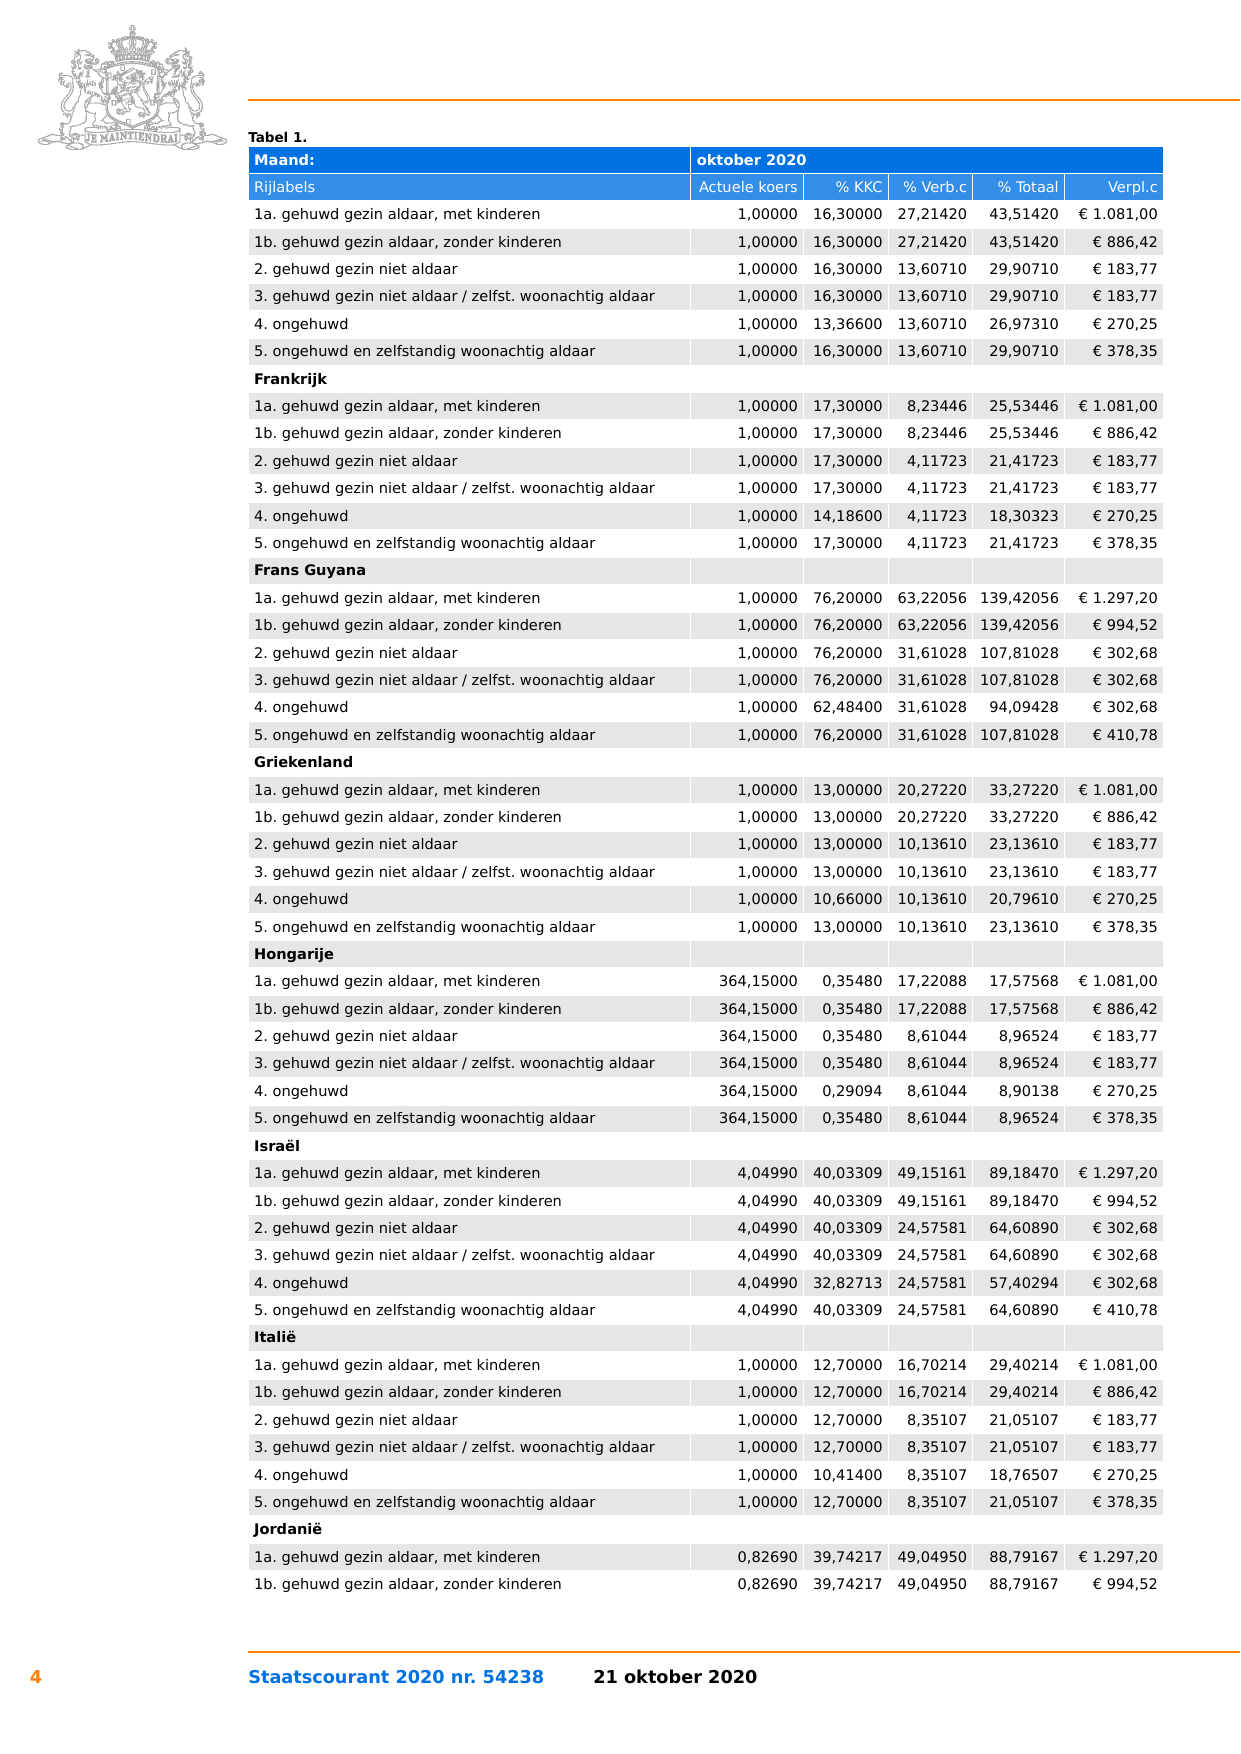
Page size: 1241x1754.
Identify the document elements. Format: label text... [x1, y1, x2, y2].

table_cell 12,70000 [804, 1352, 888, 1378]
table_cell 1b. gehuwd gezin aldaar, zonder kinderen [249, 1188, 690, 1214]
table_cell 24,57581 [889, 1297, 972, 1324]
table_cell 33,27220 [973, 804, 1064, 831]
table_cell 40,03309 [804, 1297, 888, 1324]
table_cell 17,57568 [973, 996, 1064, 1022]
table_cell 3. gehuwd gezin niet aldaar / zelfst. woonachtig aldaar [249, 284, 690, 310]
table_cell 4,04990 [691, 1188, 803, 1214]
table_cell 8,90138 [973, 1078, 1064, 1104]
table_cell [973, 1516, 1064, 1543]
table_cell 49,04950 [889, 1544, 972, 1570]
table_cell 8,35107 [889, 1434, 972, 1461]
table_cell 0,35480 [804, 1051, 888, 1077]
table_cell [804, 941, 888, 967]
table_cell 364,15000 [691, 1078, 803, 1104]
table_cell 21,41723 [973, 448, 1064, 474]
table_cell 20,27220 [889, 804, 972, 831]
table_cell 17,22088 [889, 996, 972, 1022]
table_cell 39,74217 [804, 1544, 888, 1570]
table_cell 1,00000 [691, 229, 803, 255]
table_cell € 183,77 [1065, 475, 1163, 502]
table_cell € 994,52 [1065, 1188, 1163, 1214]
table_cell 64,60890 [973, 1215, 1064, 1241]
table_cell € 270,25 [1065, 886, 1163, 913]
table_cell € 302,68 [1065, 695, 1163, 721]
table_cell oktober 2020 [691, 147, 1163, 173]
table_cell 2. gehuwd gezin niet aldaar [249, 832, 690, 858]
table_cell Israël [249, 1133, 690, 1159]
table_cell 49,15161 [889, 1188, 972, 1214]
table_cell [889, 366, 972, 392]
table_cell 2. gehuwd gezin niet aldaar [249, 1023, 690, 1050]
table_cell € 994,52 [1065, 1571, 1163, 1598]
table_cell 5. ongehuwd en zelfstandig woonachtig aldaar [249, 722, 690, 748]
table_cell € 378,35 [1065, 1106, 1163, 1132]
table_cell 27,21420 [889, 229, 972, 255]
table_cell [889, 1516, 972, 1543]
table_cell 57,40294 [973, 1270, 1064, 1296]
table_cell 8,35107 [889, 1462, 972, 1488]
table_cell € 270,25 [1065, 503, 1163, 529]
table_cell 1,00000 [691, 475, 803, 502]
table_cell 76,20000 [804, 585, 888, 611]
table_cell 1b. gehuwd gezin aldaar, zonder kinderen [249, 229, 690, 255]
table_cell 29,90710 [973, 256, 1064, 283]
table_cell 1,00000 [691, 421, 803, 447]
table_cell 5. ongehuwd en zelfstandig woonachtig aldaar [249, 339, 690, 365]
table_cell 29,90710 [973, 339, 1064, 365]
table_cell 8,61044 [889, 1023, 972, 1050]
table_cell € 183,77 [1065, 859, 1163, 885]
table_cell 4,04990 [691, 1215, 803, 1241]
table_cell 1,00000 [691, 1489, 803, 1515]
table_cell [973, 1325, 1064, 1351]
table_cell 10,13610 [889, 914, 972, 940]
table_cell 2. gehuwd gezin niet aldaar [249, 448, 690, 474]
table_cell 13,00000 [804, 859, 888, 885]
table_cell [804, 1516, 888, 1543]
table_cell 139,42056 [973, 585, 1064, 611]
table_cell [691, 941, 803, 967]
table_cell € 1.081,00 [1065, 201, 1163, 228]
table_cell 8,35107 [889, 1489, 972, 1515]
table_cell 3. gehuwd gezin niet aldaar / zelfst. woonachtig aldaar [249, 667, 690, 693]
table_cell 1a. gehuwd gezin aldaar, met kinderen [249, 777, 690, 803]
table_cell 23,13610 [973, 914, 1064, 940]
table_cell 4,04990 [691, 1270, 803, 1296]
table_cell 5. ongehuwd en zelfstandig woonachtig aldaar [249, 1297, 690, 1324]
table_cell Actuele koers [691, 174, 803, 200]
table_cell 33,27220 [973, 777, 1064, 803]
table_cell 13,00000 [804, 914, 888, 940]
table_cell 18,30323 [973, 503, 1064, 529]
table_cell € 183,77 [1065, 1434, 1163, 1461]
table_cell 364,15000 [691, 1106, 803, 1132]
table_cell 39,74217 [804, 1571, 888, 1598]
table_cell Italië [249, 1325, 690, 1351]
table_cell 13,60710 [889, 256, 972, 283]
table_cell 8,96524 [973, 1106, 1064, 1132]
table_cell 364,15000 [691, 969, 803, 995]
table_cell 76,20000 [804, 640, 888, 666]
table_cell 2. gehuwd gezin niet aldaar [249, 256, 690, 283]
table_cell € 378,35 [1065, 339, 1163, 365]
table_cell 31,61028 [889, 722, 972, 748]
table_cell € 302,68 [1065, 1270, 1163, 1296]
table_cell 24,57581 [889, 1270, 972, 1296]
table_cell 13,00000 [804, 777, 888, 803]
table_cell 94,09428 [973, 695, 1064, 721]
table_cell 0,35480 [804, 1106, 888, 1132]
table_cell € 378,35 [1065, 1489, 1163, 1515]
table_cell € 1.081,00 [1065, 1352, 1163, 1378]
table_cell 1,00000 [691, 777, 803, 803]
table_cell 364,15000 [691, 1051, 803, 1077]
table_cell 4. ongehuwd [249, 1078, 690, 1104]
table_cell 40,03309 [804, 1160, 888, 1187]
table_cell 8,96524 [973, 1023, 1064, 1050]
table_cell 40,03309 [804, 1215, 888, 1241]
table_cell € 183,77 [1065, 1051, 1163, 1077]
table_cell 1,00000 [691, 393, 803, 419]
table_cell 1,00000 [691, 1352, 803, 1378]
table_cell 5. ongehuwd en zelfstandig woonachtig aldaar [249, 1489, 690, 1515]
table_cell [1065, 749, 1163, 776]
table_header Tabel 1. [248, 130, 1163, 146]
table_cell 62,48400 [804, 695, 888, 721]
table_cell 1a. gehuwd gezin aldaar, met kinderen [249, 1352, 690, 1378]
table_cell [691, 749, 803, 776]
table_cell 1,00000 [691, 311, 803, 337]
table_cell [804, 1133, 888, 1159]
table_cell 1,00000 [691, 667, 803, 693]
table_cell 1a. gehuwd gezin aldaar, met kinderen [249, 393, 690, 419]
table_cell 107,81028 [973, 667, 1064, 693]
table_cell Rijlabels [249, 174, 690, 200]
table_cell [804, 366, 888, 392]
table_cell € 270,25 [1065, 1078, 1163, 1104]
table_cell 3. gehuwd gezin niet aldaar / zelfst. woonachtig aldaar [249, 475, 690, 502]
table_cell 12,70000 [804, 1434, 888, 1461]
table_cell 8,61044 [889, 1106, 972, 1132]
table_cell 29,90710 [973, 284, 1064, 310]
table_cell € 183,77 [1065, 1407, 1163, 1433]
table_cell [804, 558, 888, 584]
table_cell 1b. gehuwd gezin aldaar, zonder kinderen [249, 1571, 690, 1598]
table_cell 5. ongehuwd en zelfstandig woonachtig aldaar [249, 530, 690, 557]
table_cell 1,00000 [691, 695, 803, 721]
table_cell [973, 1133, 1064, 1159]
table_cell 17,30000 [804, 530, 888, 557]
table_cell 364,15000 [691, 996, 803, 1022]
table_cell € 270,25 [1065, 311, 1163, 337]
table_cell 29,40214 [973, 1352, 1064, 1378]
table_cell 107,81028 [973, 640, 1064, 666]
table_cell 23,13610 [973, 859, 1064, 885]
table_cell 2. gehuwd gezin niet aldaar [249, 1407, 690, 1433]
table_cell 1,00000 [691, 448, 803, 474]
table_cell [691, 1516, 803, 1543]
table_cell 1,00000 [691, 914, 803, 940]
table_cell 14,18600 [804, 503, 888, 529]
table_cell 0,35480 [804, 1023, 888, 1050]
table_cell Hongarije [249, 941, 690, 967]
table_cell 17,57568 [973, 969, 1064, 995]
table_cell Frankrijk [249, 366, 690, 392]
table_cell [691, 1133, 803, 1159]
table_cell € 183,77 [1065, 256, 1163, 283]
table_cell 1,00000 [691, 503, 803, 529]
table_cell 0,29094 [804, 1078, 888, 1104]
table_cell € 410,78 [1065, 1297, 1163, 1324]
table_cell 1b. gehuwd gezin aldaar, zonder kinderen [249, 421, 690, 447]
table_cell 16,70214 [889, 1352, 972, 1378]
table_cell 1,00000 [691, 201, 803, 228]
table_cell 4. ongehuwd [249, 695, 690, 721]
table_cell [889, 1133, 972, 1159]
table_cell 16,30000 [804, 256, 888, 283]
table_cell 1,00000 [691, 832, 803, 858]
table_cell 1,00000 [691, 859, 803, 885]
table_cell 4,04990 [691, 1243, 803, 1269]
table_cell 27,21420 [889, 201, 972, 228]
table_cell € 183,77 [1065, 1023, 1163, 1050]
table_cell 3. gehuwd gezin niet aldaar / zelfst. woonachtig aldaar [249, 859, 690, 885]
table_cell 63,22056 [889, 613, 972, 639]
table_cell 4,11723 [889, 475, 972, 502]
table_cell [1065, 366, 1163, 392]
table_cell 21,41723 [973, 530, 1064, 557]
table_cell 5. ongehuwd en zelfstandig woonachtig aldaar [249, 914, 690, 940]
table_cell 13,60710 [889, 339, 972, 365]
table_cell 63,22056 [889, 585, 972, 611]
table_cell 5. ongehuwd en zelfstandig woonachtig aldaar [249, 1106, 690, 1132]
table_cell [973, 366, 1064, 392]
table_cell 88,79167 [973, 1571, 1064, 1598]
table_cell 76,20000 [804, 722, 888, 748]
table_cell 107,81028 [973, 722, 1064, 748]
table_cell [691, 558, 803, 584]
table_cell [973, 941, 1064, 967]
table_cell 1b. gehuwd gezin aldaar, zonder kinderen [249, 1380, 690, 1406]
table_cell € 378,35 [1065, 530, 1163, 557]
table_cell € 302,68 [1065, 1215, 1163, 1241]
table_cell 49,04950 [889, 1571, 972, 1598]
table_cell € 270,25 [1065, 1462, 1163, 1488]
table_cell 0,82690 [691, 1544, 803, 1570]
table_cell [1065, 1133, 1163, 1159]
table_cell 364,15000 [691, 1023, 803, 1050]
table_cell 40,03309 [804, 1188, 888, 1214]
table_cell 1,00000 [691, 640, 803, 666]
table_cell 16,70214 [889, 1380, 972, 1406]
table_cell 8,61044 [889, 1078, 972, 1104]
table_cell 13,36600 [804, 311, 888, 337]
table_cell € 183,77 [1065, 448, 1163, 474]
table_cell 17,30000 [804, 448, 888, 474]
table_cell 4,04990 [691, 1160, 803, 1187]
table_cell 40,03309 [804, 1243, 888, 1269]
table_cell 4. ongehuwd [249, 886, 690, 913]
table_cell 4,11723 [889, 530, 972, 557]
table_cell Maand: [249, 147, 690, 173]
table_cell [889, 749, 972, 776]
table_cell € 183,77 [1065, 284, 1163, 310]
table_cell [973, 749, 1064, 776]
table_cell [691, 1325, 803, 1351]
table_cell 10,13610 [889, 859, 972, 885]
table_cell [889, 558, 972, 584]
table_cell 17,30000 [804, 475, 888, 502]
table_cell € 1.081,00 [1065, 777, 1163, 803]
table_cell 1,00000 [691, 722, 803, 748]
table_cell 8,61044 [889, 1051, 972, 1077]
table_cell € 1.081,00 [1065, 969, 1163, 995]
table_cell € 886,42 [1065, 229, 1163, 255]
table_cell Griekenland [249, 749, 690, 776]
table_cell 17,22088 [889, 969, 972, 995]
table_cell 4,04990 [691, 1297, 803, 1324]
table_cell 29,40214 [973, 1380, 1064, 1406]
table_cell [804, 749, 888, 776]
table_cell 16,30000 [804, 201, 888, 228]
table_cell 20,79610 [973, 886, 1064, 913]
table_cell Verpl.c [1065, 174, 1163, 200]
table_cell 8,23446 [889, 393, 972, 419]
table_cell 8,35107 [889, 1407, 972, 1433]
table_cell 3. gehuwd gezin niet aldaar / zelfst. woonachtig aldaar [249, 1434, 690, 1461]
table_cell 4. ongehuwd [249, 1462, 690, 1488]
table_cell 43,51420 [973, 229, 1064, 255]
table_cell % Verb.c [889, 174, 972, 200]
table_cell 64,60890 [973, 1243, 1064, 1269]
table_cell 1,00000 [691, 256, 803, 283]
table_cell 23,13610 [973, 832, 1064, 858]
table_cell € 1.297,20 [1065, 1160, 1163, 1187]
table_cell € 1.297,20 [1065, 1544, 1163, 1570]
table_cell 76,20000 [804, 613, 888, 639]
table_cell 1,00000 [691, 1407, 803, 1433]
table_cell 1,00000 [691, 1380, 803, 1406]
table_cell 1,00000 [691, 339, 803, 365]
table_cell 20,27220 [889, 777, 972, 803]
table_cell € 302,68 [1065, 667, 1163, 693]
table_cell 13,60710 [889, 311, 972, 337]
table_cell 1,00000 [691, 585, 803, 611]
table_cell [973, 558, 1064, 584]
table_cell € 302,68 [1065, 1243, 1163, 1269]
table_cell 43,51420 [973, 201, 1064, 228]
table_cell 1a. gehuwd gezin aldaar, met kinderen [249, 585, 690, 611]
table_cell 89,18470 [973, 1188, 1064, 1214]
table_cell 32,82713 [804, 1270, 888, 1296]
table_cell [1065, 1516, 1163, 1543]
table_cell € 1.081,00 [1065, 393, 1163, 419]
table_cell 8,23446 [889, 421, 972, 447]
table_cell € 302,68 [1065, 640, 1163, 666]
table_cell [1065, 941, 1163, 967]
table_cell 10,13610 [889, 832, 972, 858]
table_cell 1,00000 [691, 1462, 803, 1488]
table_cell % KKC [804, 174, 888, 200]
table_cell 2. gehuwd gezin niet aldaar [249, 640, 690, 666]
table_cell 1a. gehuwd gezin aldaar, met kinderen [249, 1544, 690, 1570]
table_cell 12,70000 [804, 1489, 888, 1515]
table_cell [1065, 558, 1163, 584]
table_cell 1b. gehuwd gezin aldaar, zonder kinderen [249, 996, 690, 1022]
table_cell 1,00000 [691, 1434, 803, 1461]
table_cell 1,00000 [691, 613, 803, 639]
table_cell € 410,78 [1065, 722, 1163, 748]
table_cell 31,61028 [889, 695, 972, 721]
table_cell 64,60890 [973, 1297, 1064, 1324]
table_cell 1,00000 [691, 804, 803, 831]
table_cell 26,97310 [973, 311, 1064, 337]
table_cell Frans Guyana [249, 558, 690, 584]
table_cell € 378,35 [1065, 914, 1163, 940]
table_cell 12,70000 [804, 1380, 888, 1406]
table_cell 21,05107 [973, 1407, 1064, 1433]
table_cell 10,13610 [889, 886, 972, 913]
table_cell € 886,42 [1065, 421, 1163, 447]
table_cell 13,60710 [889, 284, 972, 310]
table_cell 13,00000 [804, 832, 888, 858]
table_cell 1,00000 [691, 886, 803, 913]
table_cell [1065, 1325, 1163, 1351]
table_cell 4. ongehuwd [249, 503, 690, 529]
table_cell 16,30000 [804, 229, 888, 255]
table_cell € 886,42 [1065, 804, 1163, 831]
table_cell 1a. gehuwd gezin aldaar, met kinderen [249, 1160, 690, 1187]
table_cell [691, 366, 803, 392]
table_cell 139,42056 [973, 613, 1064, 639]
table_cell 0,35480 [804, 969, 888, 995]
table_cell 4. ongehuwd [249, 311, 690, 337]
table_cell 3. gehuwd gezin niet aldaar / zelfst. woonachtig aldaar [249, 1051, 690, 1077]
table_cell 25,53446 [973, 421, 1064, 447]
table_cell 13,00000 [804, 804, 888, 831]
table_cell € 886,42 [1065, 1380, 1163, 1406]
table_cell 24,57581 [889, 1215, 972, 1241]
table_cell [889, 1325, 972, 1351]
table_cell € 183,77 [1065, 832, 1163, 858]
table_cell 10,66000 [804, 886, 888, 913]
table_cell 31,61028 [889, 667, 972, 693]
table_cell 17,30000 [804, 393, 888, 419]
table_cell 12,70000 [804, 1407, 888, 1433]
table_cell 18,76507 [973, 1462, 1064, 1488]
table_cell 1a. gehuwd gezin aldaar, met kinderen [249, 201, 690, 228]
table_cell 17,30000 [804, 421, 888, 447]
table_cell 3. gehuwd gezin niet aldaar / zelfst. woonachtig aldaar [249, 1243, 690, 1269]
table_cell 1a. gehuwd gezin aldaar, met kinderen [249, 969, 690, 995]
table_cell 24,57581 [889, 1243, 972, 1269]
table_cell 16,30000 [804, 284, 888, 310]
table_cell 88,79167 [973, 1544, 1064, 1570]
table_cell 31,61028 [889, 640, 972, 666]
table_cell 76,20000 [804, 667, 888, 693]
table_cell 1b. gehuwd gezin aldaar, zonder kinderen [249, 613, 690, 639]
table_cell 21,41723 [973, 475, 1064, 502]
table_cell % Totaal [973, 174, 1064, 200]
table_cell 2. gehuwd gezin niet aldaar [249, 1215, 690, 1241]
table_cell 8,96524 [973, 1051, 1064, 1077]
table_cell 16,30000 [804, 339, 888, 365]
table_cell 0,35480 [804, 996, 888, 1022]
table_cell 4,11723 [889, 448, 972, 474]
table_cell Jordanië [249, 1516, 690, 1543]
table_cell 21,05107 [973, 1489, 1064, 1515]
table_cell 49,15161 [889, 1160, 972, 1187]
table_cell [889, 941, 972, 967]
table_cell 10,41400 [804, 1462, 888, 1488]
table_cell 1,00000 [691, 284, 803, 310]
table_cell 4. ongehuwd [249, 1270, 690, 1296]
table_cell 1b. gehuwd gezin aldaar, zonder kinderen [249, 804, 690, 831]
table_cell 21,05107 [973, 1434, 1064, 1461]
table_cell 1,00000 [691, 530, 803, 557]
table_cell [804, 1325, 888, 1351]
table_cell 25,53446 [973, 393, 1064, 419]
table_cell 4,11723 [889, 503, 972, 529]
table_cell € 1.297,20 [1065, 585, 1163, 611]
table_cell 0,82690 [691, 1571, 803, 1598]
table_cell € 994,52 [1065, 613, 1163, 639]
table_cell € 886,42 [1065, 996, 1163, 1022]
table_cell 89,18470 [973, 1160, 1064, 1187]
picture [38, 25, 227, 150]
